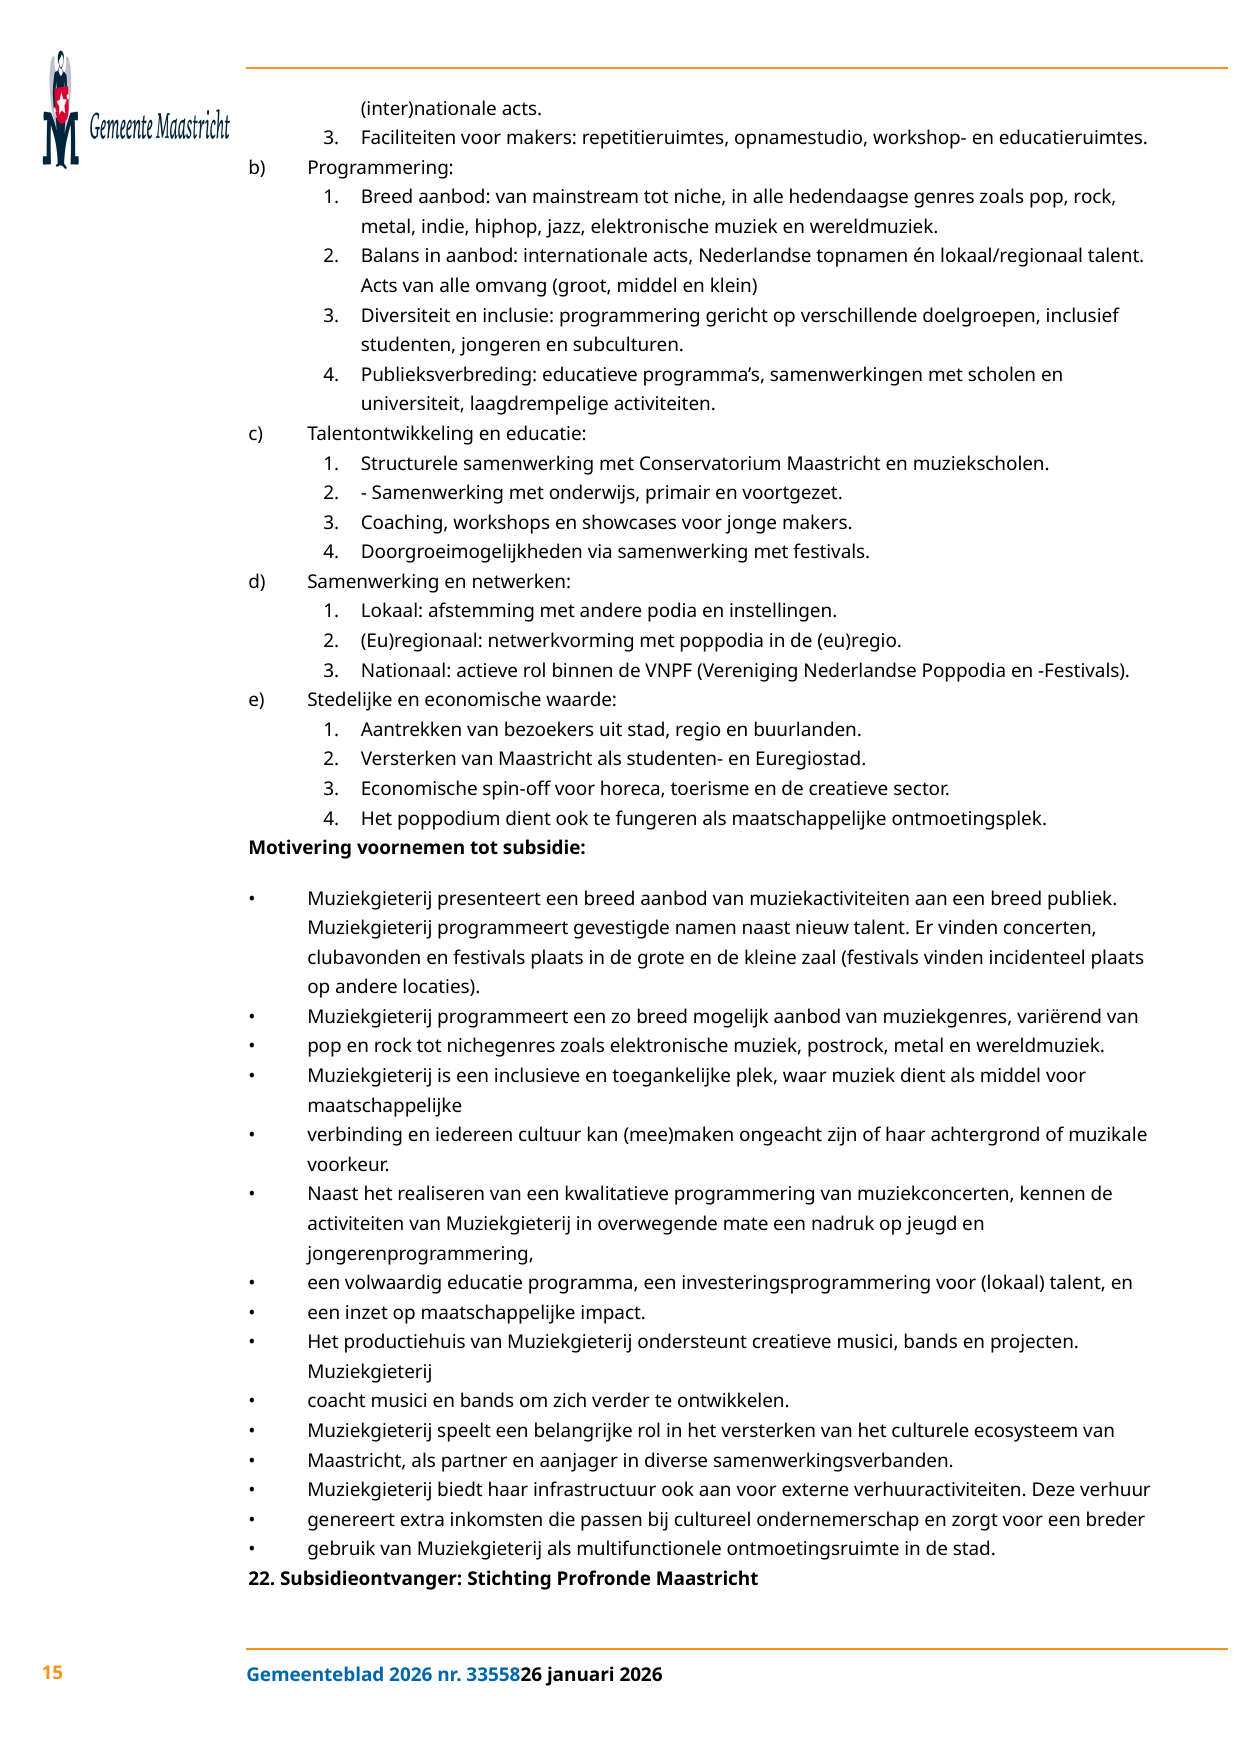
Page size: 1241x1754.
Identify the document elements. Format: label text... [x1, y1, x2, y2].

text Motivering voornemen tot subsidie: [248, 834, 1152, 860]
list Stedelijke en economische waarde: [248, 686, 1152, 712]
list Structurele samenwerking met Conservatorium Maastricht en muziekscholen. [323, 450, 1152, 476]
list Maastricht, als partner en aanjager in diverse samenwerkingsverbanden. [248, 1447, 1152, 1473]
list Muziekgieterij presenteert een breed aanbod van muziekactiviteiten aan een breed publiek. Muziekgieterij programmeert gevestigde namen naast nieuw talent. Er vinden concerten, clubavonden en festivals plaats in de grote en de kleine zaal (festivals vinden incidenteel plaats op andere locaties). [248, 885, 1152, 999]
list Nationaal: actieve rol binnen de VNPF (Vereniging Nederlandse Poppodia en -Festivals). [323, 657, 1152, 683]
list verbinding en iedereen cultuur kan (mee)maken ongeacht zijn of haar achtergrond of muzikale voorkeur. [248, 1121, 1152, 1177]
list Balans in aanbod: internationale acts, Nederlandse topnamen én lokaal/regionaal talent. Acts van alle omvang (groot, middel en klein) [323, 243, 1152, 298]
list coacht musici en bands om zich verder te ontwikkelen. [248, 1388, 1152, 1413]
text 22. Subsidieontvanger: Stichting Profronde Maastricht [248, 1565, 1152, 1591]
list gebruik van Muziekgieterij als multifunctionele ontmoetingsruimte in de stad. [248, 1536, 1152, 1561]
list Aantrekken van bezoekers uit stad, regio en buurlanden. [323, 716, 1152, 742]
list Diversiteit en inclusie: programmering gericht op verschillende doelgroepen, inclusief studenten, jongeren en subculturen. [323, 302, 1152, 357]
list Publieksverbreding: educatieve programma’s, samenwerkingen met scholen en universiteit, laagdrempelige activiteiten. [323, 361, 1152, 416]
picture [41, 47, 231, 172]
list Muziekgieterij speelt een belangrijke rol in het versterken van het culturele ecosysteem van [248, 1417, 1152, 1443]
list Muziekgieterij biedt haar infrastructuur ook aan voor externe verhuuractiviteiten. Deze verhuur [248, 1476, 1152, 1502]
list Talentontwikkeling en educatie: [248, 420, 1152, 446]
list Doorgroeimogelijkheden via samenwerking met festivals. [323, 538, 1152, 564]
list Naast het realiseren van een kwalitatieve programmering van muziekconcerten, kennen de activiteiten van Muziekgieterij in overwegende mate een nadruk op jeugd en jongerenprogrammering, [248, 1181, 1152, 1266]
list pop en rock tot nichegenres zoals elektronische muziek, postrock, metal en wereldmuziek. [248, 1033, 1152, 1058]
list genereert extra inkomsten die passen bij cultureel ondernemerschap en zorgt voor een breder [248, 1506, 1152, 1532]
list - Samenwerking met onderwijs, primair en voortgezet. [323, 479, 1152, 505]
list Muziekgieterij programmeert een zo breed mogelijk aanbod van muziekgenres, variërend van [248, 1003, 1152, 1029]
list Muziekgieterij is een inclusieve en toegankelijke plek, waar muziek dient als middel voor maatschappelijke [248, 1062, 1152, 1118]
list Breed aanbod: van mainstream tot niche, in alle hedendaagse genres zoals pop, rock, metal, indie, hiphop, jazz, elektronische muziek en wereldmuziek. [323, 183, 1152, 239]
list Versterken van Maastricht als studenten- en Euregiostad. [323, 746, 1152, 771]
list (inter)nationale acts. [323, 95, 1152, 121]
list Het productiehuis van Muziekgieterij ondersteunt creatieve musici, bands en projecten. Muziekgieterij [248, 1328, 1152, 1384]
list Economische spin-off voor horeca, toerisme en de creatieve sector. [323, 775, 1152, 801]
list Programmering: [248, 154, 1152, 180]
list Coaching, workshops en showcases voor jonge makers. [323, 509, 1152, 535]
list Samenwerking en netwerken: [248, 568, 1152, 594]
list Faciliteiten voor makers: repetitieruimtes, opnamestudio, workshop- en educatieruimtes. [323, 124, 1152, 150]
list een volwaardig educatie programma, een investeringsprogrammering voor (lokaal) talent, en [248, 1269, 1152, 1295]
list Lokaal: afstemming met andere podia en instellingen. [323, 598, 1152, 623]
list een inzet op maatschappelijke impact. [248, 1299, 1152, 1325]
list Het poppodium dient ook te fungeren als maatschappelijke ontmoetingsplek. [323, 805, 1152, 831]
list (Eu)regionaal: netwerkvorming met poppodia in de (eu)regio. [323, 627, 1152, 653]
